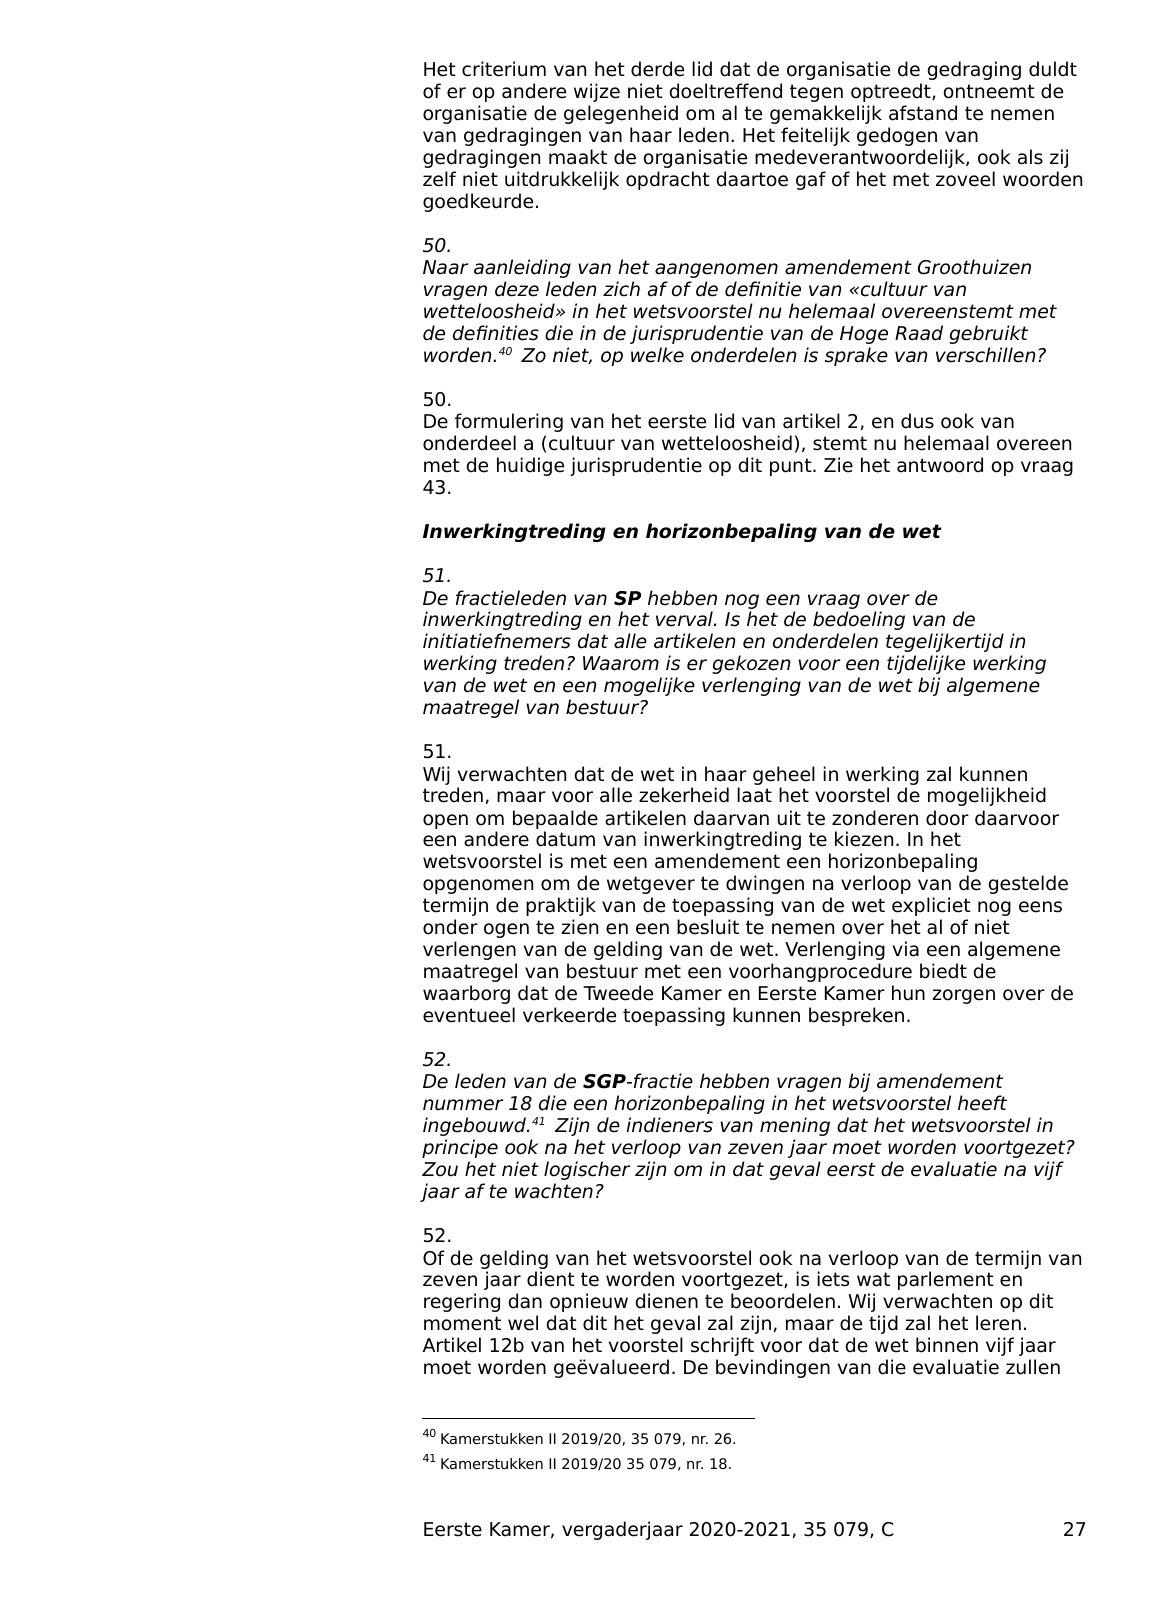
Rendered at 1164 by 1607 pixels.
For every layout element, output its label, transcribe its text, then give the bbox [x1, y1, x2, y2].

text Kamerstukken II 2019/20, 35 079, nr. 26. [422, 1427, 1087, 1449]
text 51. [422, 565, 1087, 587]
text 50. [422, 235, 1087, 257]
text De leden van de SGP-fractie hebben vragen bij amendement nummer 18 die een horizonbepaling in het wetsvoorstel heeft ingebouwd. Zijn de indieners van mening dat het wetsvoorstel in principe ook na het verloop van zeven jaar moet worden voortgezet? Zou het niet logischer zijn om in dat geval eerst de evaluatie na vijf jaar af te wachten? [422, 1071, 1087, 1203]
text De formulering van het eerste lid van artikel 2, en dus ook van onderdeel a (cultuur van wetteloosheid), stemt nu helemaal overeen met de huidige jurisprudentie op dit punt. Zie het antwoord op vraag 43. [422, 411, 1087, 499]
text 51. [422, 741, 1087, 763]
text 50. [422, 389, 1087, 411]
text Naar aanleiding van het aangenomen amendement Groothuizen vragen deze leden zich af of de definitie van «cultuur van wetteloosheid» in het wetsvoorstel nu helemaal overeenstemt met de definities die in de jurisprudentie van de Hoge Raad gebruikt worden. Zo niet, op welke onderdelen is sprake van verschillen? [422, 257, 1087, 367]
text Of de gelding van het wetsvoorstel ook na verloop van de termijn van zeven jaar dient te worden voortgezet, is iets wat parlement en regering dan opnieuw dienen te beoordelen. Wij verwachten op dit moment wel dat dit het geval zal zijn, maar de tijd zal het leren. Artikel 12b van het voorstel schrijft voor dat de wet binnen vijf jaar moet worden geëvalueerd. De bevindingen van die evaluatie zullen [422, 1247, 1087, 1379]
text 52. [422, 1049, 1087, 1071]
text Het criterium van het derde lid dat de organisatie de gedraging duldt of er op andere wijze niet doeltreffend tegen optreedt, ontneemt de organisatie de gelegenheid om al te gemakkelijk afstand te nemen van gedragingen van haar leden. Het feitelijk gedogen van gedragingen maakt de organisatie medeverantwoordelijk, ook als zij zelf niet uitdrukkelijk opdracht daartoe gaf of het met zoveel woorden goedkeurde. [422, 59, 1087, 213]
subtitle Inwerkingtreding en horizonbepaling van de wet [422, 521, 1087, 543]
text 52. [422, 1225, 1087, 1247]
text Wij verwachten dat de wet in haar geheel in werking zal kunnen treden, maar voor alle zekerheid laat het voorstel de mogelijkheid open om bepaalde artikelen daarvan uit te zonderen door daarvoor een andere datum van inwerkingtreding te kiezen. In het wetsvoorstel is met een amendement een horizonbepaling opgenomen om de wetgever te dwingen na verloop van de gestelde termijn de praktijk van de toepassing van de wet expliciet nog eens onder ogen te zien en een besluit te nemen over het al of niet verlengen van de gelding van de wet. Verlenging via een algemene maatregel van bestuur met een voorhangprocedure biedt de waarborg dat de Tweede Kamer en Eerste Kamer hun zorgen over de eventueel verkeerde toepassing kunnen bespreken. [422, 763, 1087, 1027]
text De fractieleden van SP hebben nog een vraag over de inwerkingtreding en het verval. Is het de bedoeling van de initiatiefnemers dat alle artikelen en onderdelen tegelijkertijd in werking treden? Waarom is er gekozen voor een tijdelijke werking van de wet en een mogelijke verlenging van de wet bij algemene maatregel van bestuur? [422, 587, 1087, 719]
text Kamerstukken II 2019/20 35 079, nr. 18. [422, 1452, 1087, 1474]
